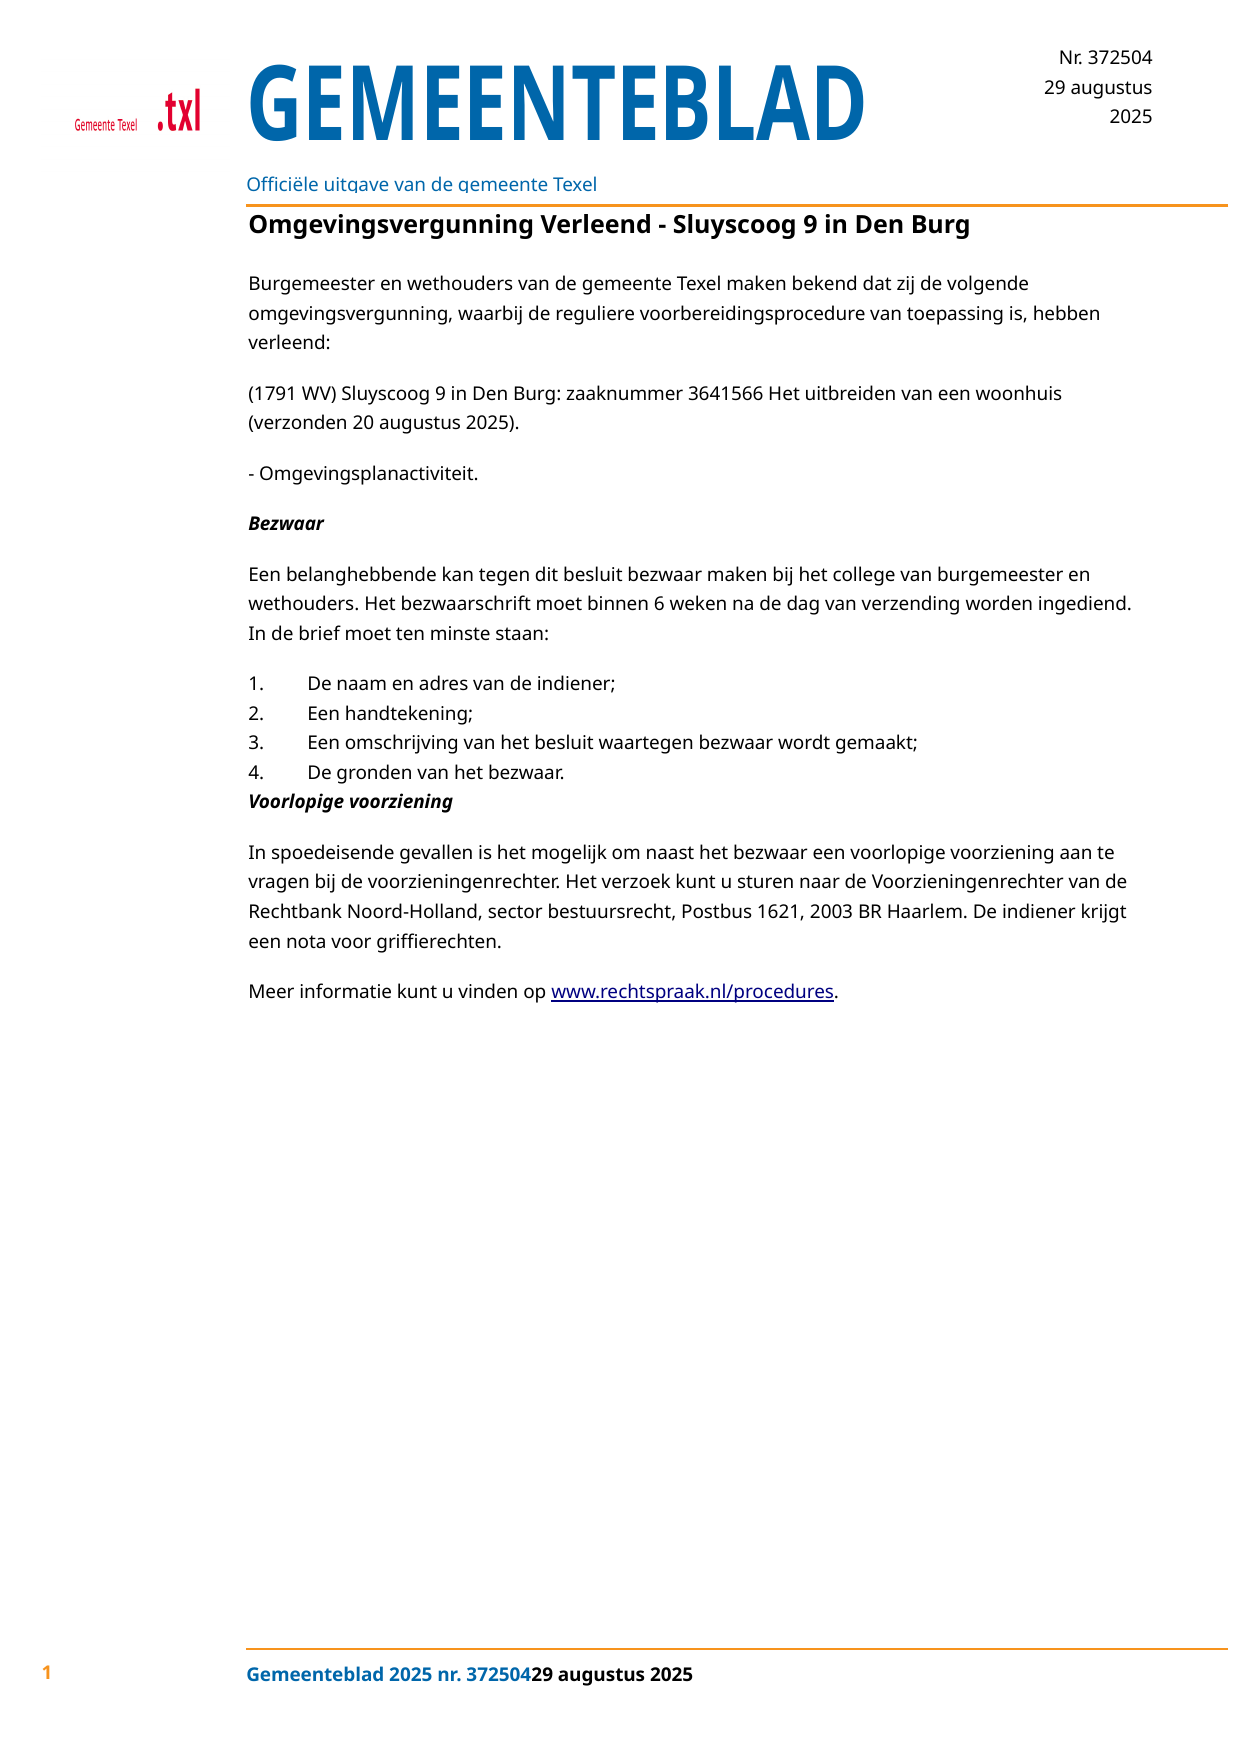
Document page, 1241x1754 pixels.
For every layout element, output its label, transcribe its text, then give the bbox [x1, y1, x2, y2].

list Een handtekening; [248, 700, 1152, 726]
list De naam en adres van de indiener; [248, 670, 1152, 696]
text Omgevingsvergunning Verleend - Sluyscoog 9 in Den Burg [248, 207, 1152, 241]
text - Omgevingsplanactiviteit. [248, 460, 1152, 486]
text In spoedeisende gevallen is het mogelijk om naast het bezwaar een voorlopige voorziening aan te vragen bij de voorzieningenrechter. Het verzoek kunt u sturen naar de Voorzieningenrechter van de Rechtbank Noord-Holland, sector bestuursrecht, Postbus 1621, 2003 BR Haarlem. De indiener krijgt een nota voor griffierechten. [248, 839, 1152, 953]
text Burgemeester en wethouders van de gemeente Texel maken bekend dat zij de volgende omgevingsvergunning, waarbij de reguliere voorbereidingsprocedure van toepassing is, hebben verleend: [248, 270, 1152, 355]
picture [41, 47, 231, 172]
text Meer informatie kunt u vinden op www.rechtspraak.nl/procedures. [248, 978, 1152, 1004]
text Bezwaar [248, 510, 1152, 536]
list Een omschrijving van het besluit waartegen bezwaar wordt gemaakt; [248, 729, 1152, 755]
text Een belanghebbende kan tegen dit besluit bezwaar maken bij het college van burgemeester en wethouders. Het bezwaarschrift moet binnen 6 weken na de dag van verzending worden ingediend. In de brief moet ten minste staan: [248, 561, 1152, 646]
text Voorlopige voorziening [248, 789, 1152, 814]
text (1791 WV) Sluyscoog 9 in Den Burg: zaaknummer 3641566 Het uitbreiden van een woonhuis (verzonden 20 augustus 2025). [248, 380, 1152, 435]
list De gronden van het bezwaar. [248, 759, 1152, 785]
